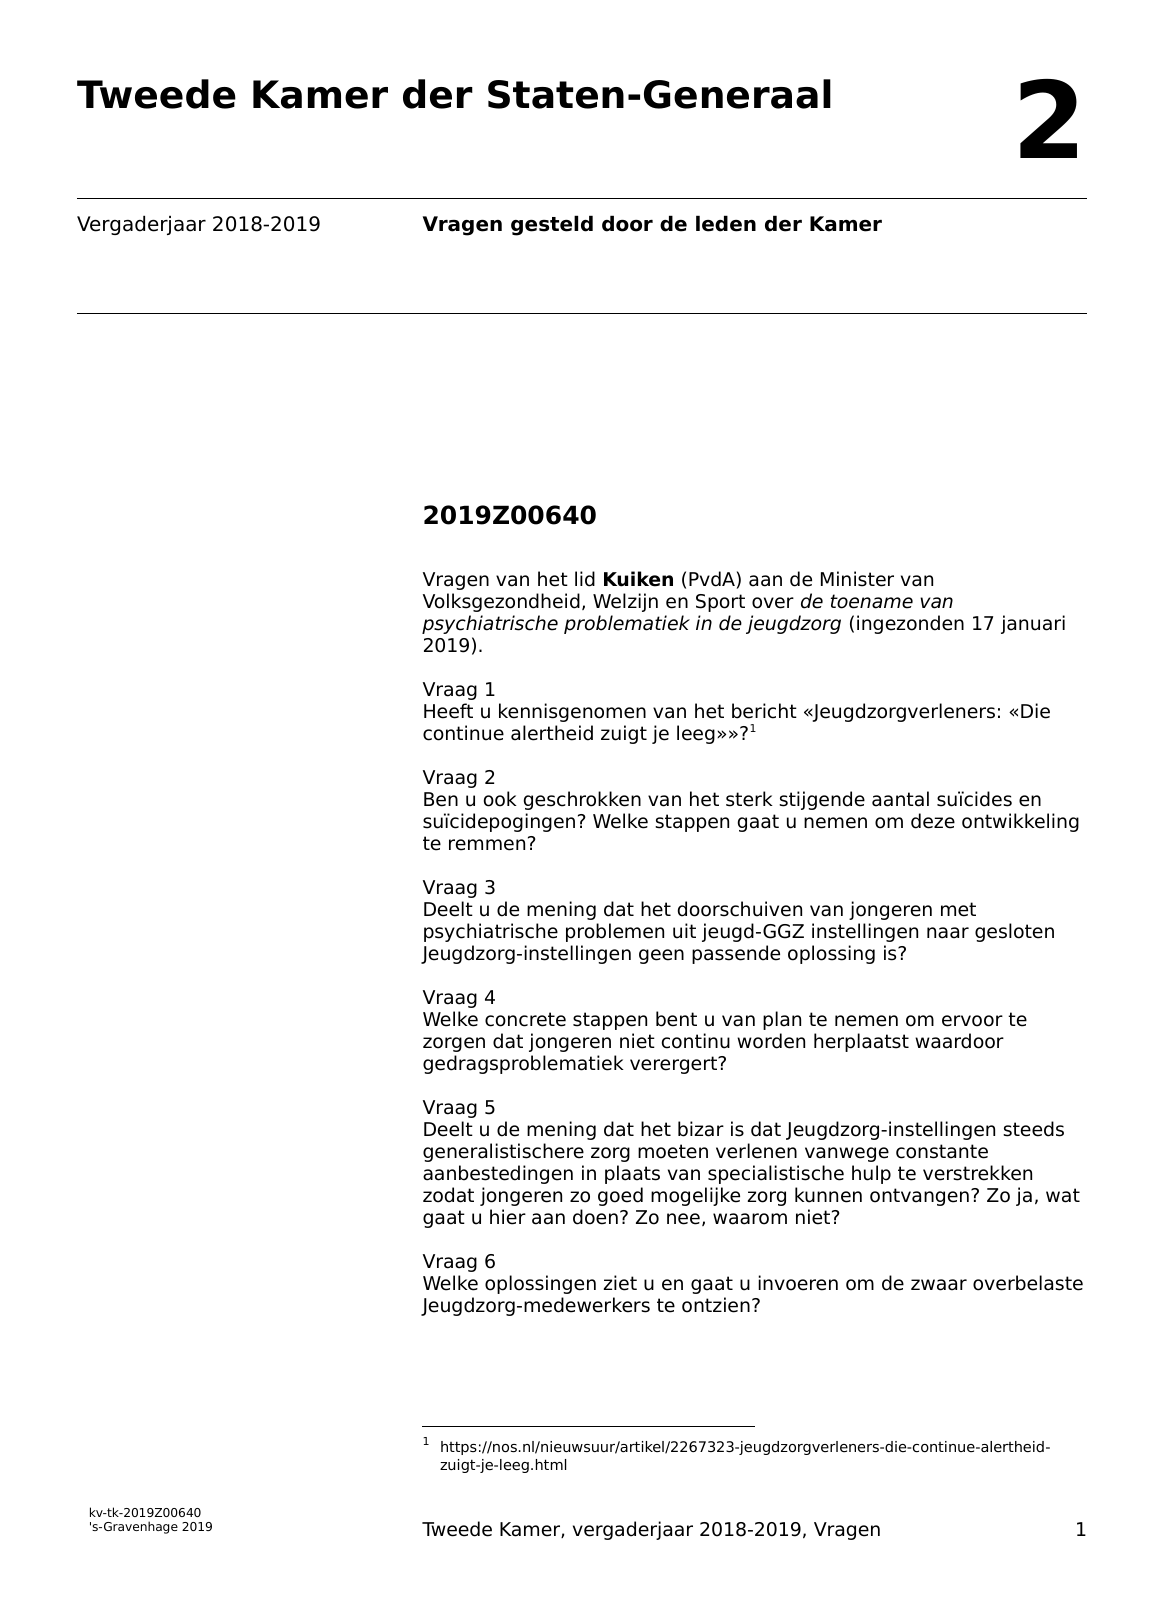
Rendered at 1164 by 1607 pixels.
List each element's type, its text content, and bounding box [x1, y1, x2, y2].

table_header 2 [886, 59, 1087, 198]
text 's-Gravenhage 2019 [88, 1520, 323, 1534]
text 2019Z00640 [422, 501, 1087, 531]
text Vraag 5 [422, 1097, 1087, 1119]
text Deelt u de mening dat het bizar is dat Jeugdzorg-instellingen steeds generalistischere zorg moeten verlenen vanwege constante aanbestedingen in plaats van specialistische hulp te verstrekken zodat jongeren zo goed mogelijke zorg kunnen ontvangen? Zo ja, wat gaat u hier aan doen? Zo nee, waarom niet? [422, 1119, 1087, 1229]
text Welke oplossingen ziet u en gaat u invoeren om de zwaar overbelaste Jeugdzorg-medewerkers te ontzien? [422, 1273, 1087, 1317]
text https://nos.nl/nieuwsuur/artikel/2267323-jeugdzorgverleners-die-continue-alertheid-zuigt-je-leeg.html [422, 1435, 1087, 1474]
text kv-tk-2019Z00640 [88, 1506, 323, 1520]
table_header Tweede Kamer der Staten-Generaal [77, 59, 886, 198]
text Vraag 6 [422, 1251, 1087, 1273]
text Vraag 1 [422, 679, 1087, 701]
text Vraag 2 [422, 767, 1087, 789]
text Ben u ook geschrokken van het sterk stijgende aantal suïcides en suïcidepogingen? Welke stappen gaat u nemen om deze ontwikkeling te remmen? [422, 789, 1087, 855]
text Vraag 4 [422, 987, 1087, 1009]
text Vraag 3 [422, 877, 1087, 899]
table_cell Vergaderjaar 2018-2019 [77, 199, 422, 313]
table_cell Vragen gesteld door de leden der Kamer [422, 199, 1087, 313]
text Vragen van het lid Kuiken (PvdA) aan de Minister van Volksgezondheid, Welzijn en Sport over de toename van psychiatrische problematiek in de jeugdzorg (ingezonden 17 januari 2019). [422, 569, 1087, 657]
text Heeft u kennisgenomen van het bericht «Jeugdzorgverleners: «Die continue alertheid zuigt je leeg»»? [422, 701, 1087, 745]
text Welke concrete stappen bent u van plan te nemen om ervoor te zorgen dat jongeren niet continu worden herplaatst waardoor gedragsproblematiek verergert? [422, 1009, 1087, 1075]
text Deelt u de mening dat het doorschuiven van jongeren met psychiatrische problemen uit jeugd-GGZ instellingen naar gesloten Jeugdzorg-instellingen geen passende oplossing is? [422, 899, 1087, 965]
